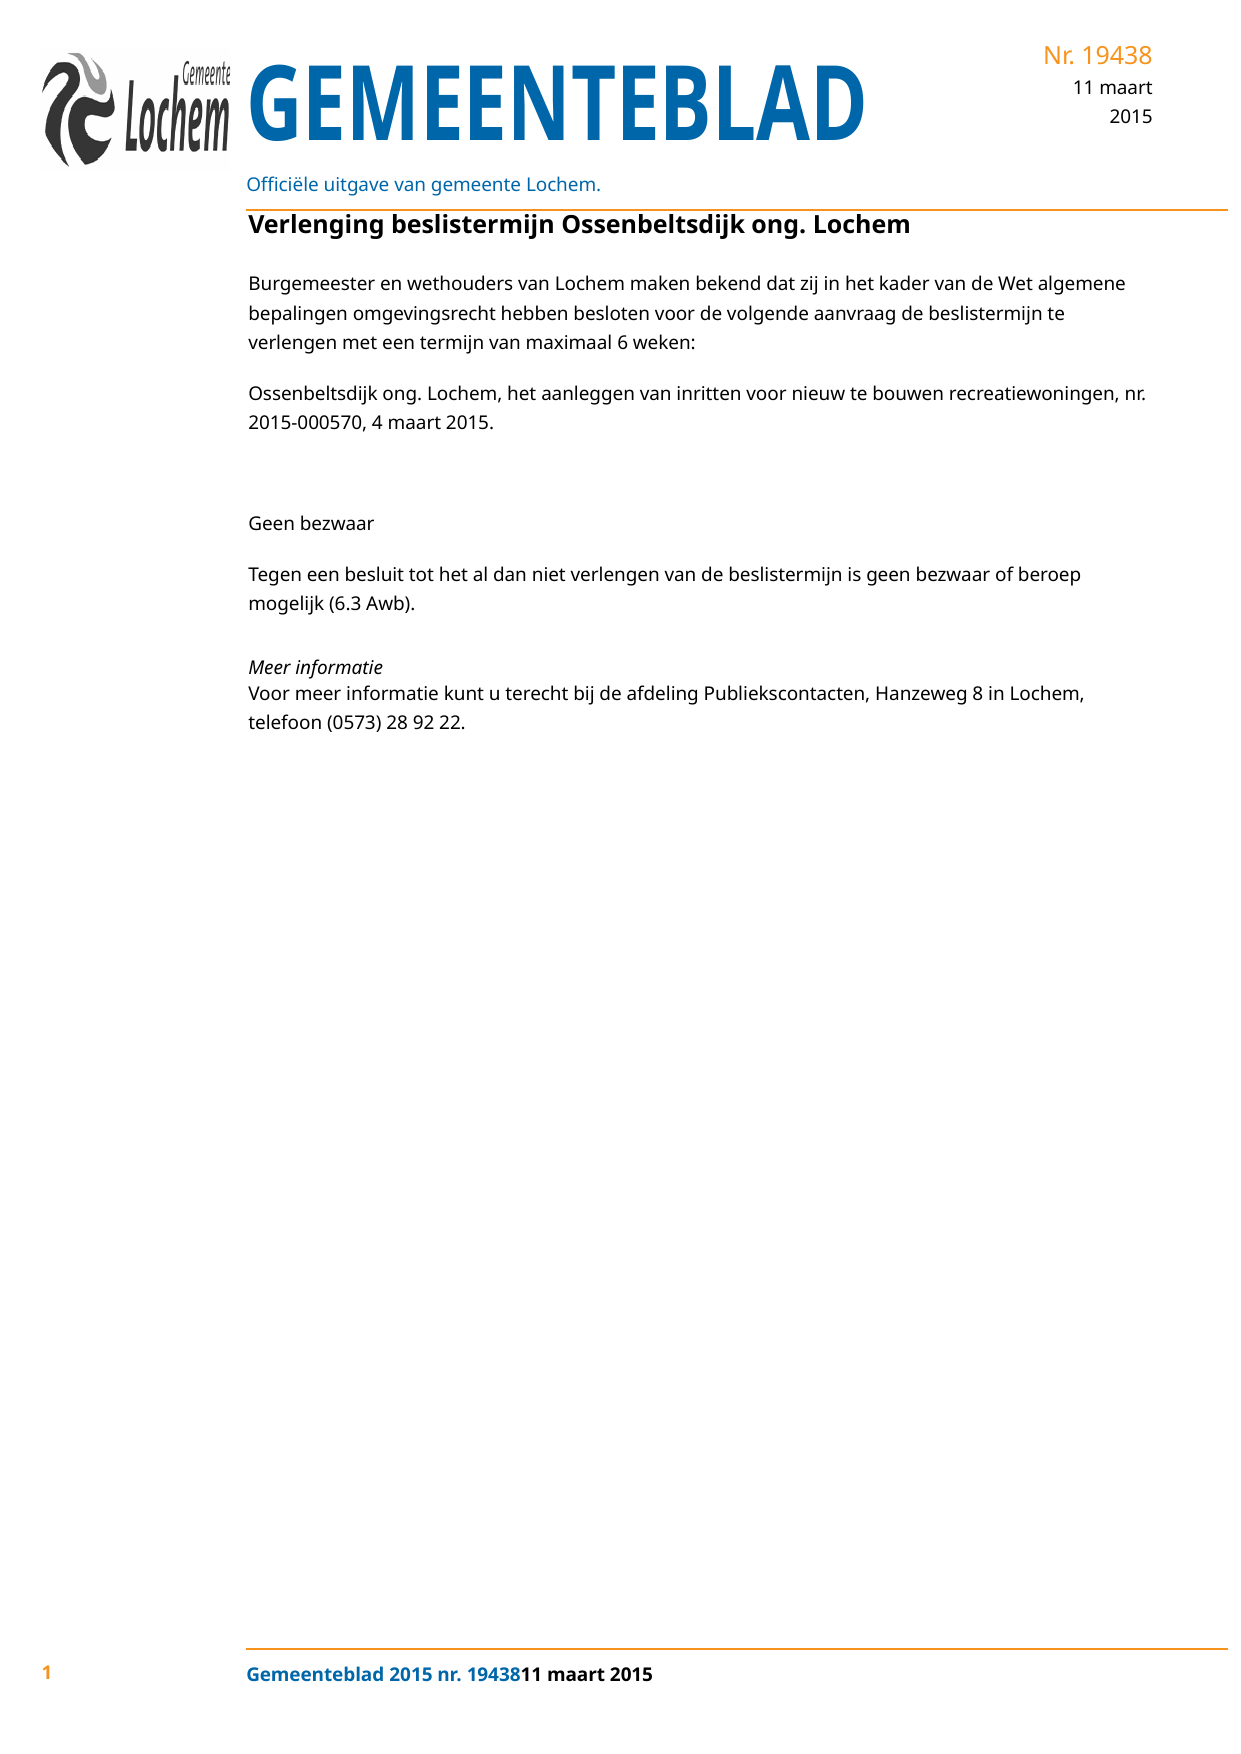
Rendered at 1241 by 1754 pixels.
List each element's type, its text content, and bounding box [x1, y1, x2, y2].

text Voor meer informatie kunt u terecht bij de afdeling Publiekscontacten, Hanzeweg 8 in Lochem, telefoon (0573) 28 92 22. [248, 680, 1152, 735]
text Ossenbeltsdijk ong. Lochem, het aanleggen van inritten voor nieuw te bouwen recreatiewoningen, nr. 2015-000570, 4 maart 2015. [248, 380, 1152, 435]
text Verlenging beslistermijn Ossenbeltsdijk ong. Lochem [248, 211, 1152, 241]
text Tegen een besluit tot het al dan niet verlengen van de beslistermijn is geen bezwaar of beroep mogelijk (6.3 Awb). [248, 561, 1152, 616]
text Geen bezwaar [248, 510, 1152, 536]
picture [41, 47, 231, 172]
text Meer informatie [248, 654, 1152, 680]
text Burgemeester en wethouders van Lochem maken bekend dat zij in het kader van de Wet algemene bepalingen omgevingsrecht hebben besloten voor de volgende aanvraag de beslistermijn te verlengen met een termijn van maximaal 6 weken: [248, 270, 1152, 355]
